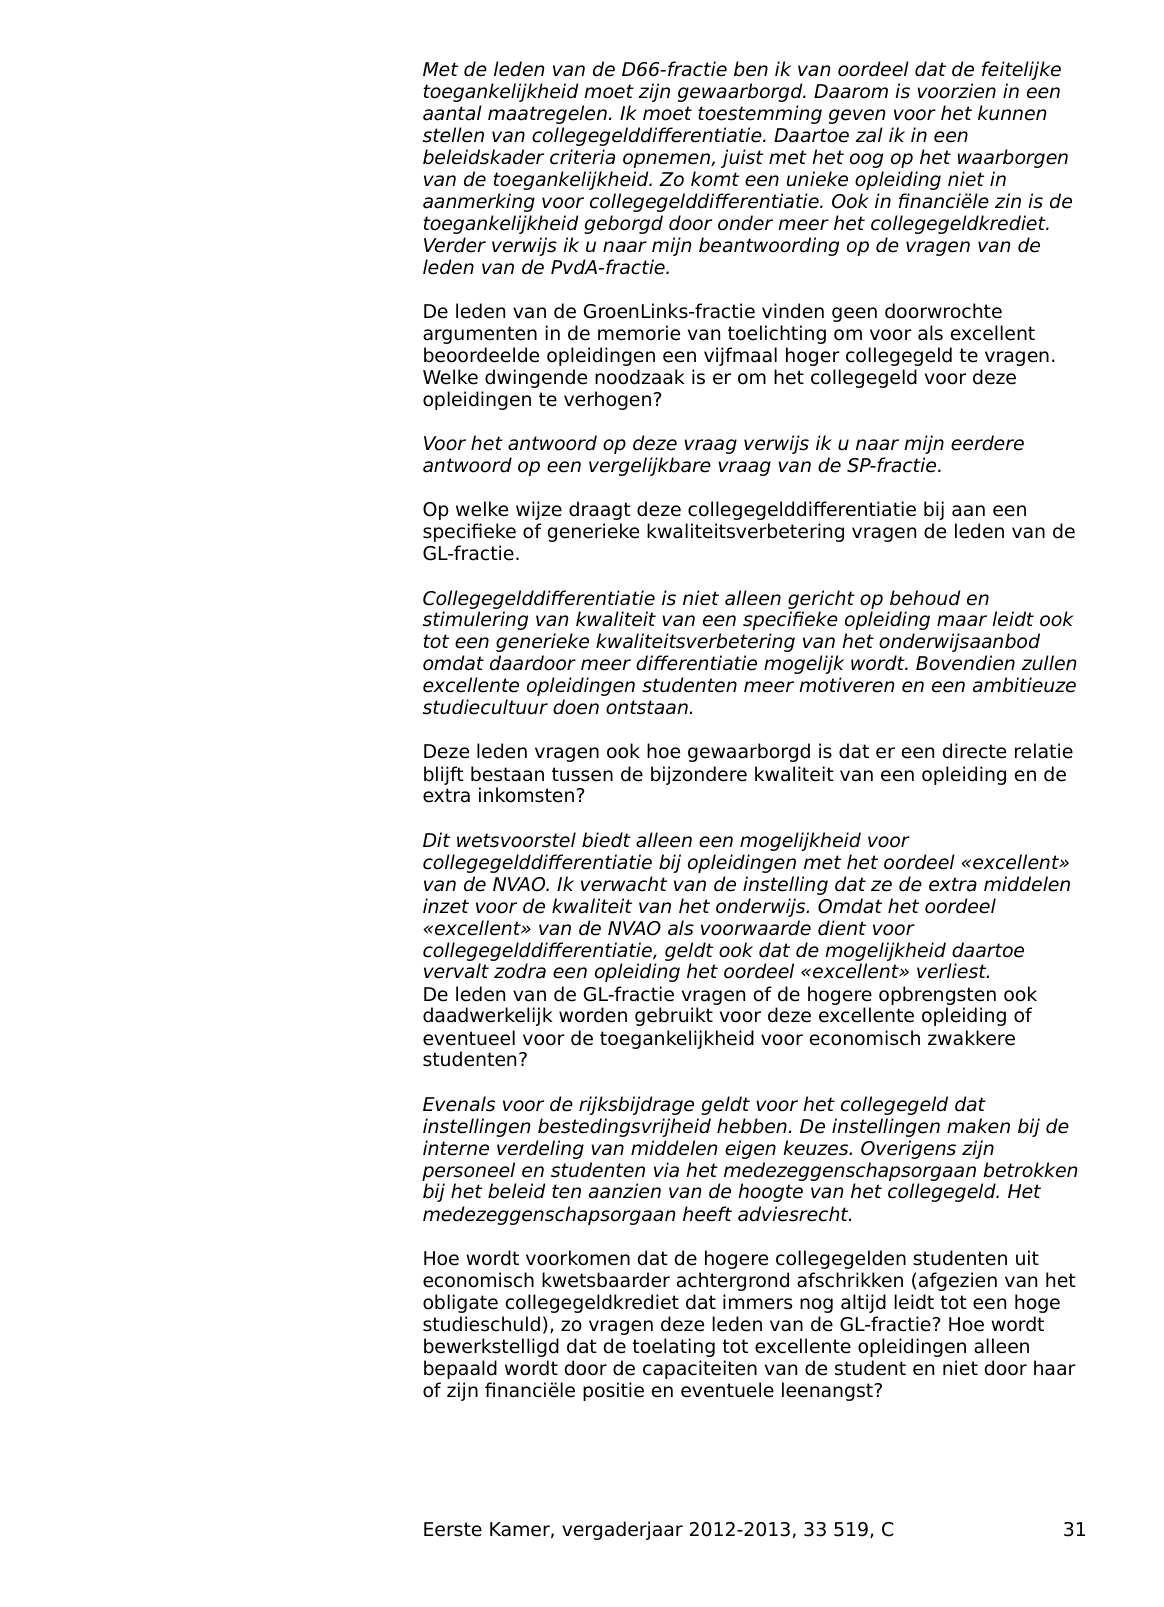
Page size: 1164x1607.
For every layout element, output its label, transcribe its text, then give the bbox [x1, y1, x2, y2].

text De leden van de GL-fractie vragen of de hogere opbrengsten ook daadwerkelijk worden gebruikt voor deze excellente opleiding of eventueel voor de toegankelijkheid voor economisch zwakkere studenten? [422, 983, 1087, 1071]
text Collegegelddifferentiatie is niet alleen gericht op behoud en stimulering van kwaliteit van een specifieke opleiding maar leidt ook tot een generieke kwaliteitsverbetering van het onderwijsaanbod omdat daardoor meer differentiatie mogelijk wordt. Bovendien zullen excellente opleidingen studenten meer motiveren en een ambitieuze studiecultuur doen ontstaan. [422, 587, 1087, 719]
text Dit wetsvoorstel biedt alleen een mogelijkheid voor collegegelddifferentiatie bij opleidingen met het oordeel «excellent» van de NVAO. Ik verwacht van de instelling dat ze de extra middelen inzet voor de kwaliteit van het onderwijs. Omdat het oordeel «excellent» van de NVAO als voorwaarde dient voor collegegelddifferentiatie, geldt ook dat de mogelijkheid daartoe vervalt zodra een opleiding het oordeel «excellent» verliest. [422, 829, 1087, 983]
text Deze leden vragen ook hoe gewaarborgd is dat er een directe relatie blijft bestaan tussen de bijzondere kwaliteit van een opleiding en de extra inkomsten? [422, 741, 1087, 807]
text Op welke wijze draagt deze collegegelddifferentiatie bij aan een specifieke of generieke kwaliteitsverbetering vragen de leden van de GL-fractie. [422, 499, 1087, 565]
text Voor het antwoord op deze vraag verwijs ik u naar mijn eerdere antwoord op een vergelijkbare vraag van de SP-fractie. [422, 433, 1087, 477]
text Evenals voor de rijksbijdrage geldt voor het collegegeld dat instellingen bestedingsvrijheid hebben. De instellingen maken bij de interne verdeling van middelen eigen keuzes. Overigens zijn personeel en studenten via het medezeggenschapsorgaan betrokken bij het beleid ten aanzien van de hoogte van het collegegeld. Het medezeggenschapsorgaan heeft adviesrecht. [422, 1093, 1087, 1225]
text Hoe wordt voorkomen dat de hogere collegegelden studenten uit economisch kwetsbaarder achtergrond afschrikken (afgezien van het obligate collegegeldkrediet dat immers nog altijd leidt tot een hoge studieschuld), zo vragen deze leden van de GL-fractie? Hoe wordt bewerkstelligd dat de toelating tot excellente opleidingen alleen bepaald wordt door de capaciteiten van de student en niet door haar of zijn financiële positie en eventuele leenangst? [422, 1248, 1087, 1401]
text Met de leden van de D66-fractie ben ik van oordeel dat de feitelijke toegankelijkheid moet zijn gewaarborgd. Daarom is voorzien in een aantal maatregelen. Ik moet toestemming geven voor het kunnen stellen van collegegelddifferentiatie. Daartoe zal ik in een beleidskader criteria opnemen, juist met het oog op het waarborgen van de toegankelijkheid. Zo komt een unieke opleiding niet in aanmerking voor collegegelddifferentiatie. Ook in financiële zin is de toegankelijkheid geborgd door onder meer het collegegeldkrediet. Verder verwijs ik u naar mijn beantwoording op de vragen van de leden van de PvdA-fractie. [422, 59, 1087, 279]
text De leden van de GroenLinks-fractie vinden geen doorwrochte argumenten in de memorie van toelichting om voor als excellent beoordeelde opleidingen een vijfmaal hoger collegegeld te vragen. Welke dwingende noodzaak is er om het collegegeld voor deze opleidingen te verhogen? [422, 301, 1087, 411]
